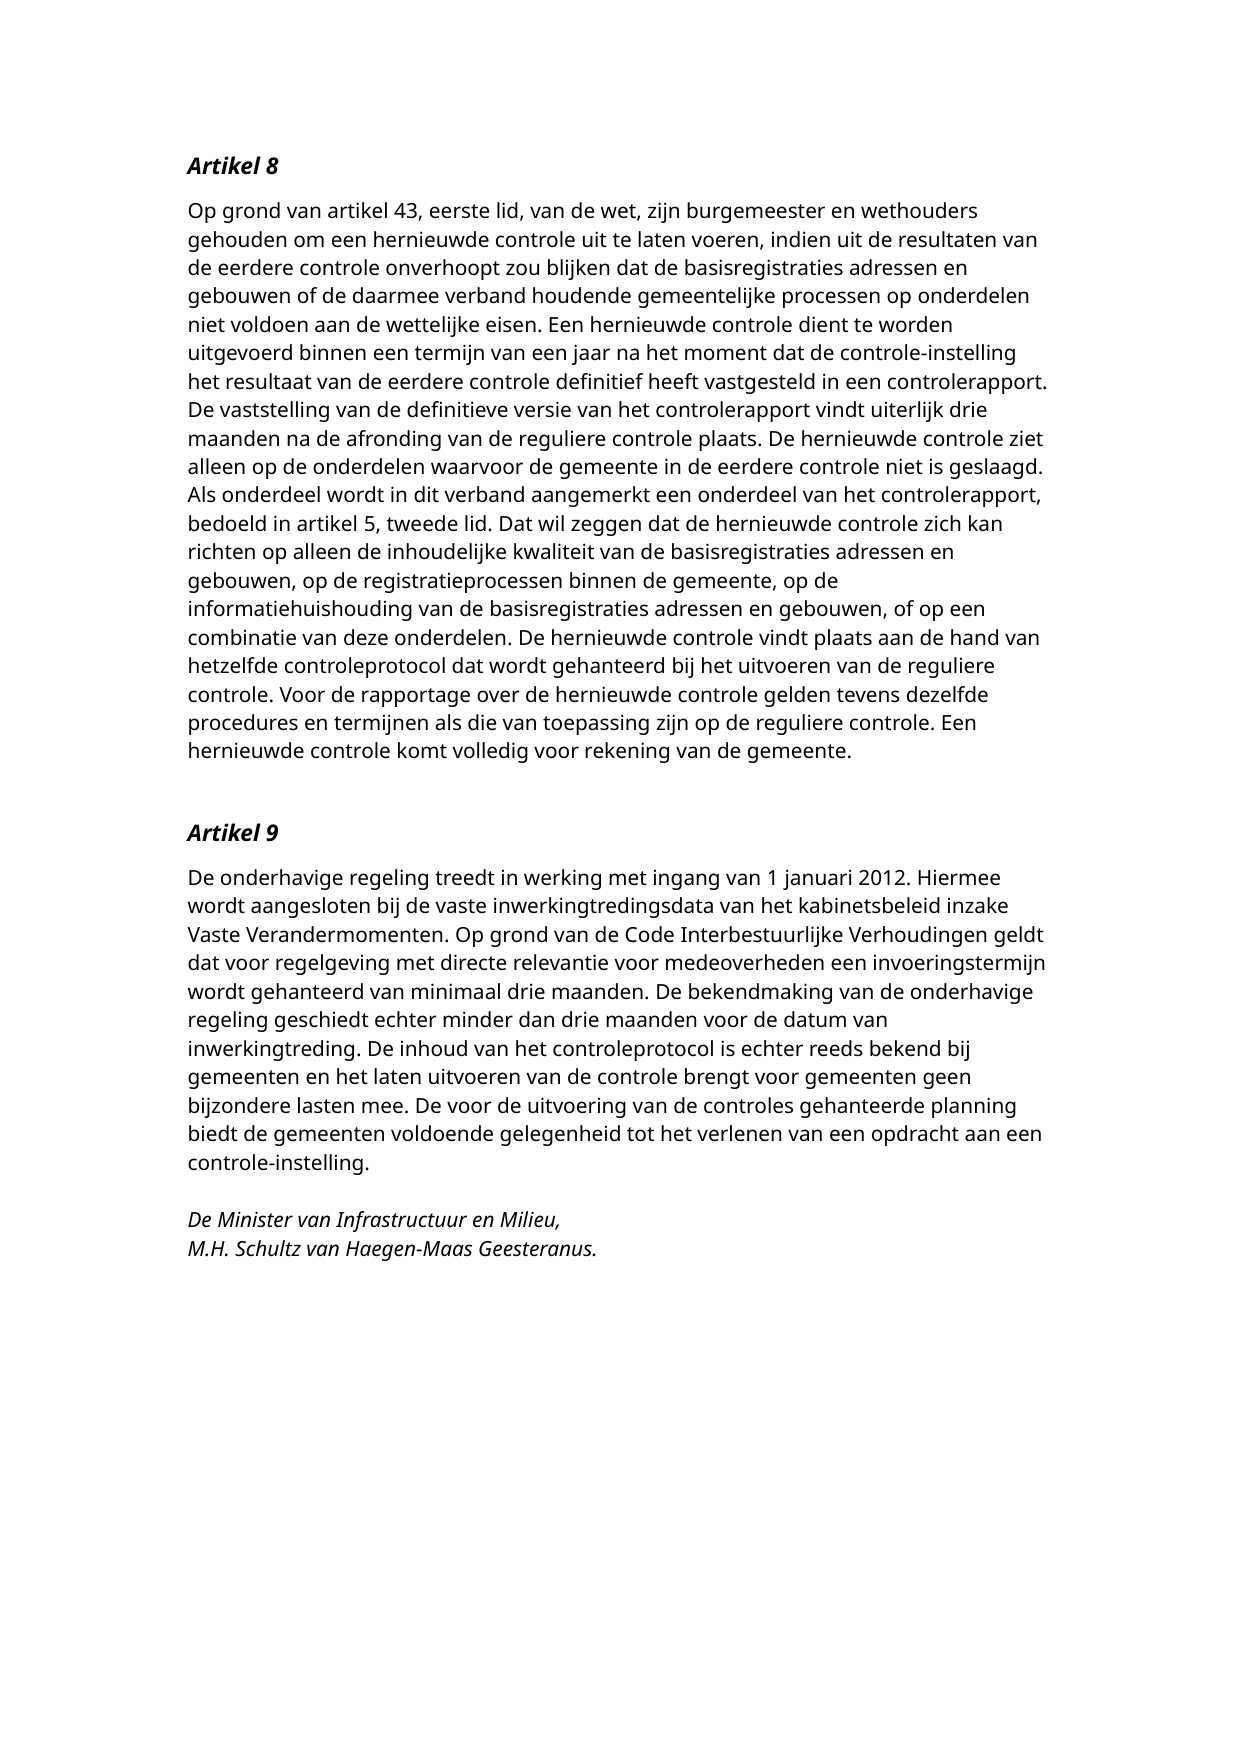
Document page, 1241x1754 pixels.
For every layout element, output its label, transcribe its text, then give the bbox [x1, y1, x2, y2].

text De onderhavige regeling treedt in werking met ingang van 1 januari 2012. Hiermee wordt aangesloten bij de vaste inwerkingtredingsdata van het kabinetsbeleid inzake Vaste Verandermomenten. Op grond van de Code Interbestuurlijke Verhoudingen geldt dat voor regelgeving met directe relevantie voor medeoverheden een invoeringstermijn wordt gehanteerd van minimaal drie maanden. De bekendmaking van de onderhavige regeling geschiedt echter minder dan drie maanden voor de datum van inwerkingtreding. De inhoud van het controleprotocol is echter reeds bekend bij gemeenten en het laten uitvoeren van de controle brengt voor gemeenten geen bijzondere lasten mee. De voor de uitvoering van de controles gehanteerde planning biedt de gemeenten voldoende gelegenheid tot het verlenen van een opdracht aan een controle-instelling. [187, 863, 1053, 1176]
subtitle Artikel 8 [187, 150, 1053, 181]
text De Minister van Infrastructuur en Milieu, [187, 1206, 1053, 1234]
text M.H. Schultz van Haegen-Maas Geesteranus. [187, 1234, 1053, 1262]
text Op grond van artikel 43, eerste lid, van de wet, zijn burgemeester en wethouders gehouden om een hernieuwde controle uit te laten voeren, indien uit de resultaten van de eerdere controle onverhoopt zou blijken dat de basisregistraties adressen en gebouwen of de daarmee verband houdende gemeentelijke processen op onderdelen niet voldoen aan de wettelijke eisen. Een hernieuwde controle dient te worden uitgevoerd binnen een termijn van een jaar na het moment dat de controle-instelling het resultaat van de eerdere controle definitief heeft vastgesteld in een controlerapport. De vaststelling van de definitieve versie van het controlerapport vindt uiterlijk drie maanden na de afronding van de reguliere controle plaats. De hernieuwde controle ziet alleen op de onderdelen waarvoor de gemeente in de eerdere controle niet is geslaagd. Als onderdeel wordt in dit verband aangemerkt een onderdeel van het controlerapport, bedoeld in artikel 5, tweede lid. Dat wil zeggen dat de hernieuwde controle zich kan richten op alleen de inhoudelijke kwaliteit van de basisregistraties adressen en gebouwen, op de registratieprocessen binnen de gemeente, op de informatiehuishouding van de basisregistraties adressen en gebouwen, of op een combinatie van deze onderdelen. De hernieuwde controle vindt plaats aan de hand van hetzelfde controleprotocol dat wordt gehanteerd bij het uitvoeren van de reguliere controle. Voor de rapportage over de hernieuwde controle gelden tevens dezelfde procedures en termijnen als die van toepassing zijn op de reguliere controle. Een hernieuwde controle komt volledig voor rekening van de gemeente. [187, 196, 1053, 765]
subtitle Artikel 9 [187, 817, 1053, 848]
